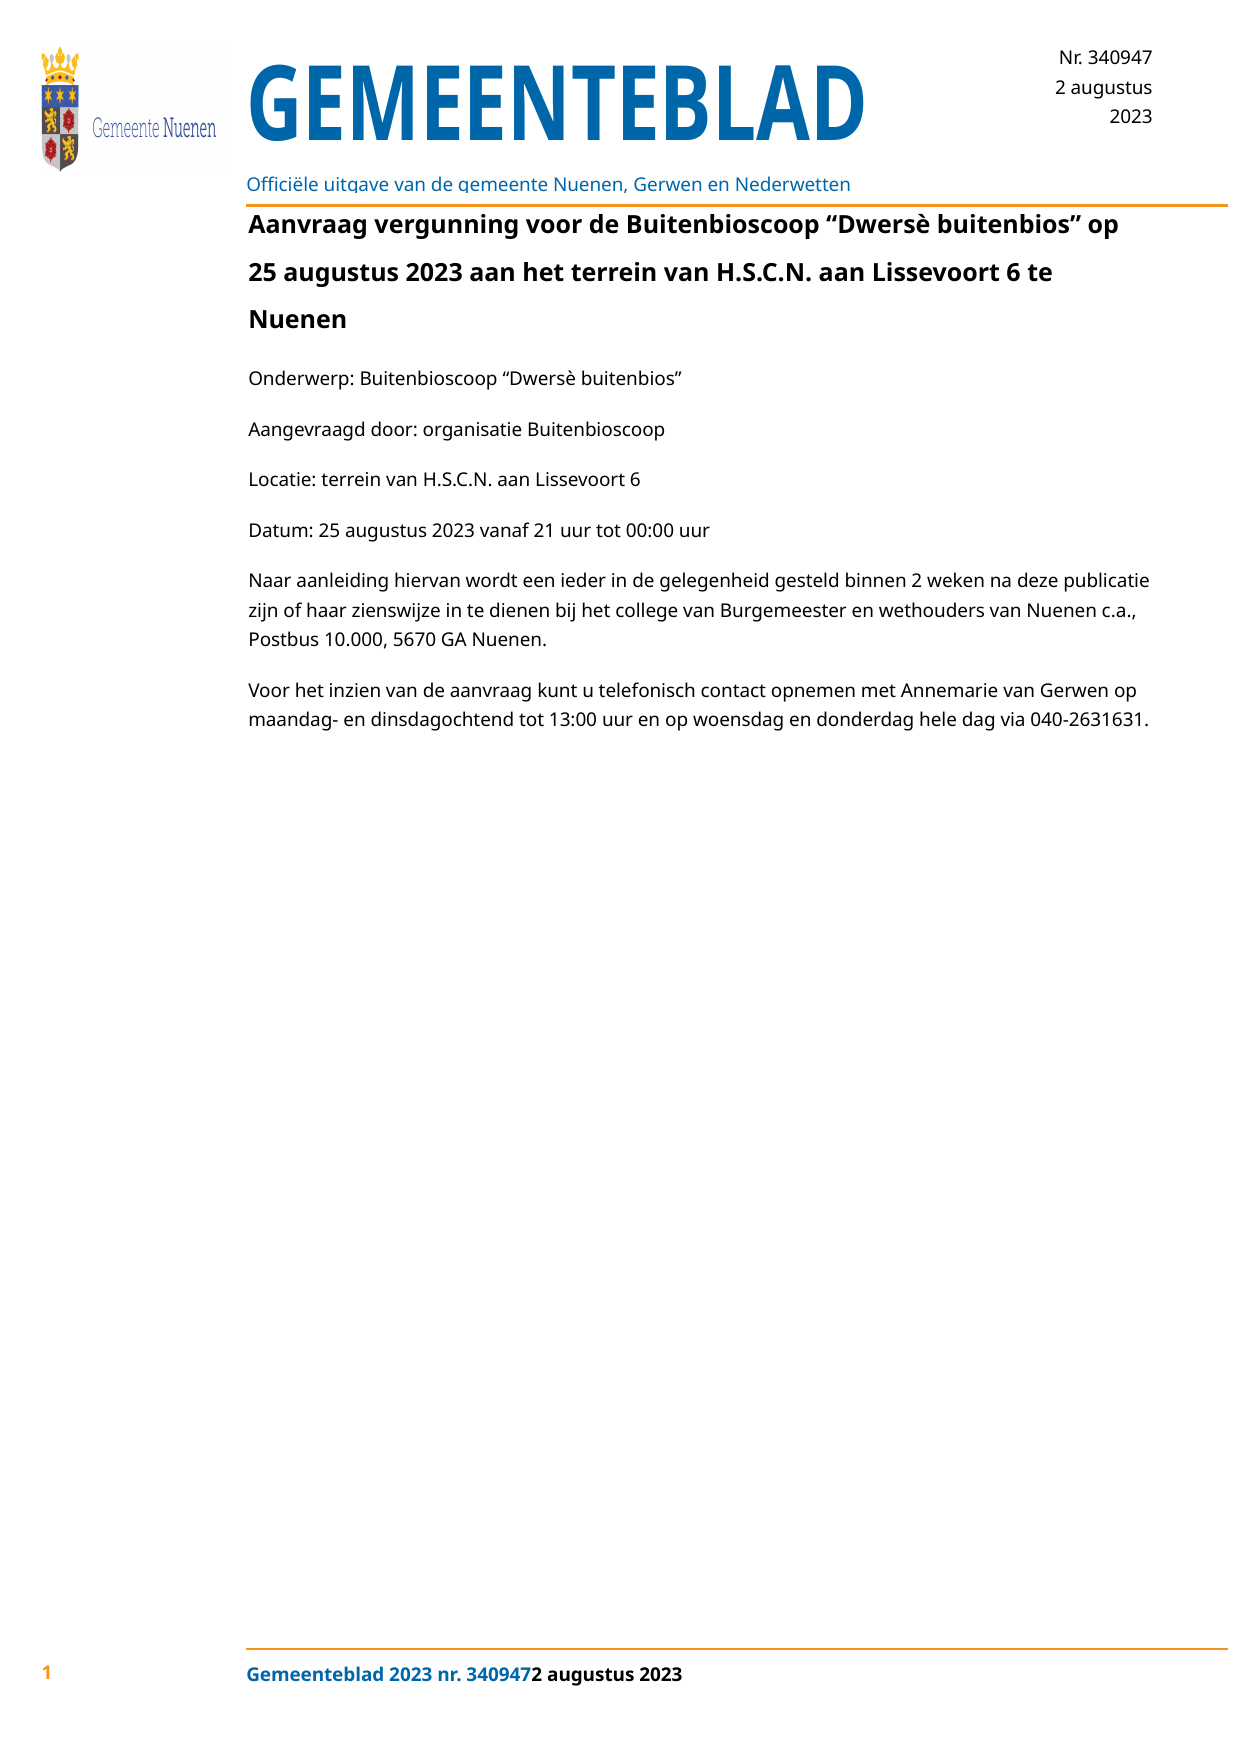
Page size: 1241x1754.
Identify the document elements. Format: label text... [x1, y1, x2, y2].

picture [41, 47, 231, 172]
text Naar aanleiding hiervan wordt een ieder in de gelegenheid gesteld binnen 2 weken na deze publicatie zijn of haar zienswijze in te dienen bij het college van Burgemeester en wethouders van Nuenen c.a., Postbus 10.000, 5670 GA Nuenen. [248, 567, 1152, 652]
text Datum: 25 augustus 2023 vanaf 21 uur tot 00:00 uur [248, 517, 1152, 542]
text Locatie: terrein van H.S.C.N. aan Lissevoort 6 [248, 466, 1152, 492]
text Aangevraagd door: organisatie Buitenbioscoop [248, 416, 1152, 442]
text Aanvraag vergunning voor de Buitenbioscoop “Dwersè buitenbios” op 25 augustus 2023 aan het terrein van H.S.C.N. aan Lissevoort 6 te Nuenen [248, 207, 1152, 336]
text Voor het inzien van de aanvraag kunt u telefonisch contact opnemen met Annemarie van Gerwen op maandag- en dinsdagochtend tot 13:00 uur en op woensdag en donderdag hele dag via 040-2631631. [248, 677, 1152, 732]
text Onderwerp: Buitenbioscoop “Dwersè buitenbios” [248, 366, 1152, 391]
